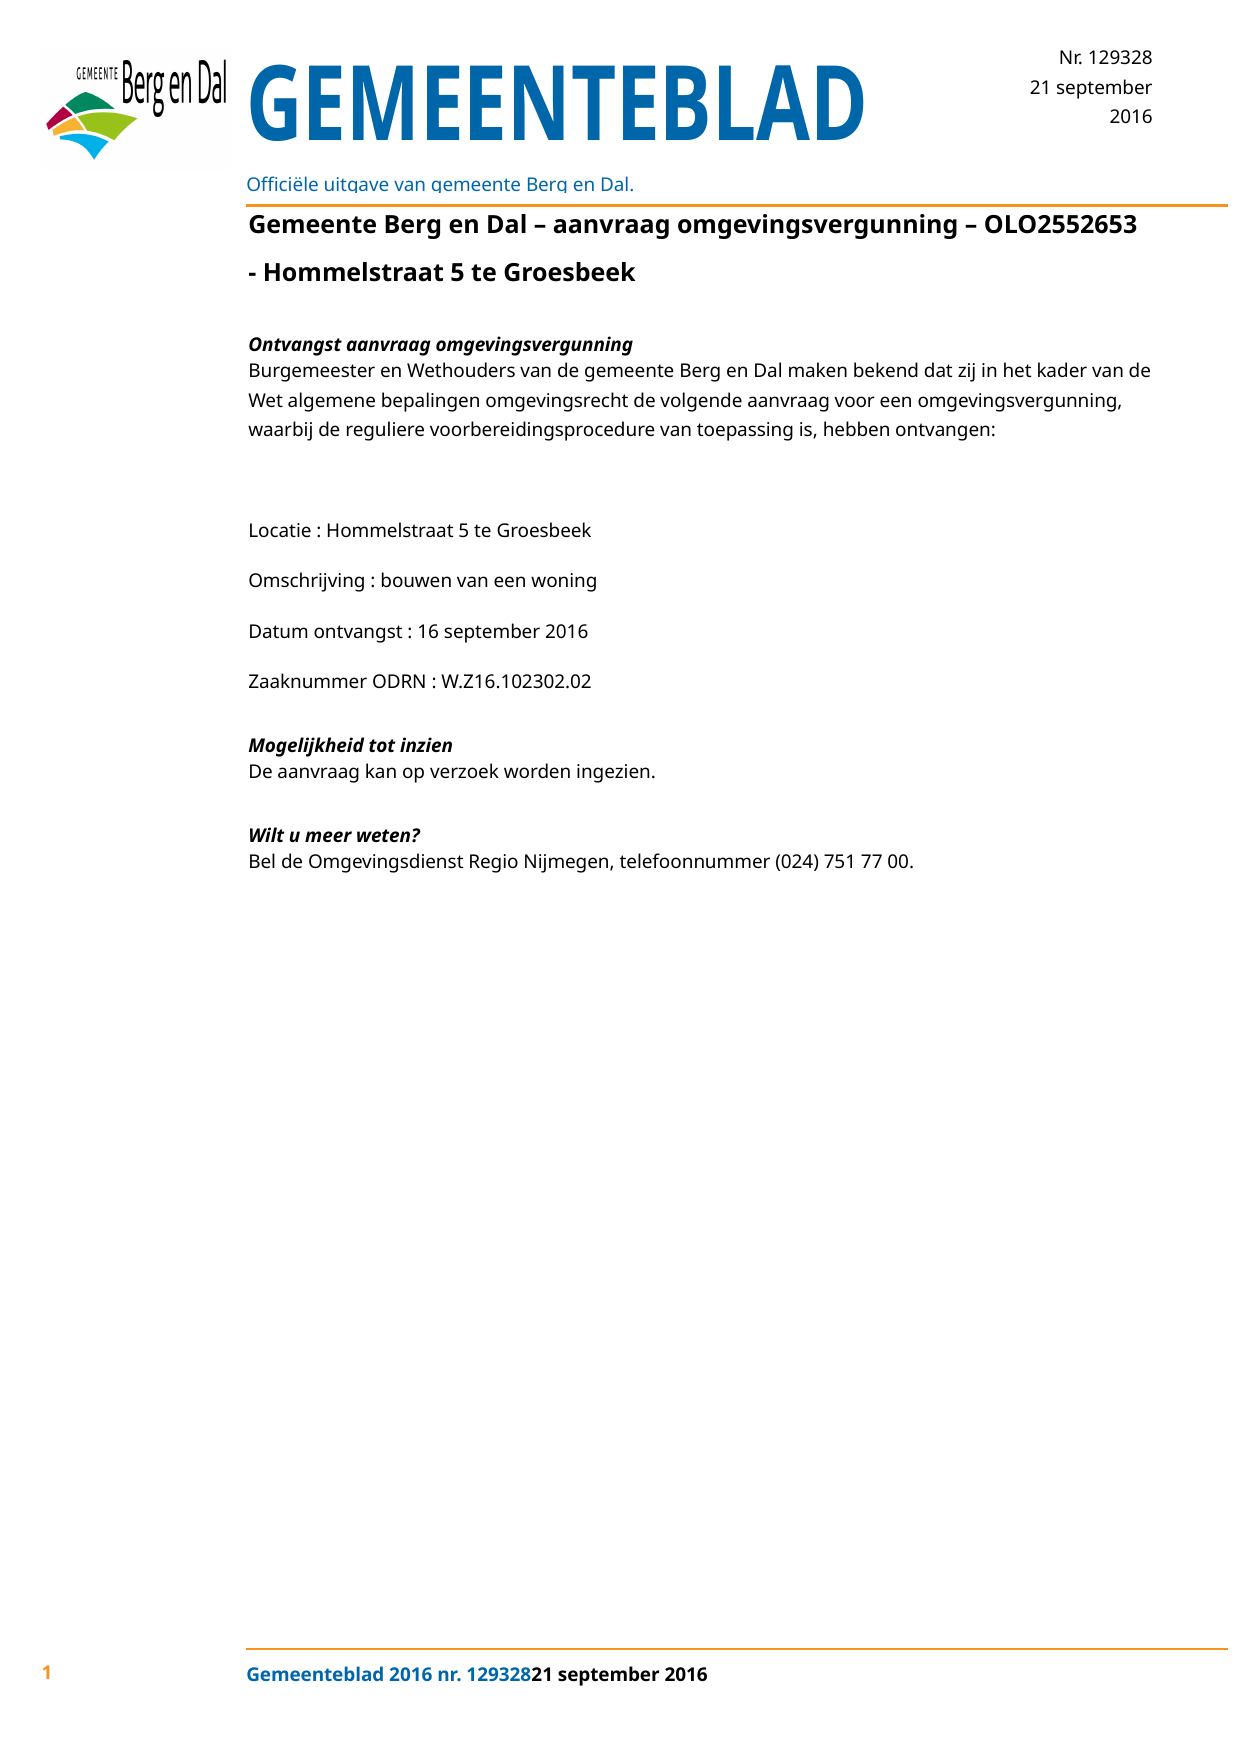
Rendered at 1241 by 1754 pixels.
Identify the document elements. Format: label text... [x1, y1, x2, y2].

text Ontvangst aanvraag omgevingsvergunning [248, 331, 1152, 357]
text Mogelijkheid tot inzien [248, 732, 1152, 758]
text De aanvraag kan op verzoek worden ingezien. [248, 758, 1152, 784]
text Wilt u meer weten? [248, 822, 1152, 848]
text Gemeente Berg en Dal – aanvraag omgevingsvergunning – OLO2552653 - Hommelstraat 5 te Groesbeek [248, 207, 1152, 288]
text Datum ontvangst : 16 september 2016 [248, 618, 1152, 644]
text Burgemeester en Wethouders van de gemeente Berg en Dal maken bekend dat zij in het kader van de Wet algemene bepalingen omgevingsrecht de volgende aanvraag voor een omgevingsvergunning, waarbij de reguliere voorbereidingsprocedure van toepassing is, hebben ontvangen: [248, 357, 1152, 442]
text Zaaknummer ODRN : W.Z16.102302.02 [248, 668, 1152, 694]
picture [41, 47, 231, 172]
text Bel de Omgevingsdienst Regio Nijmegen, telefoonnummer (024) 751 77 00. [248, 848, 1152, 873]
text Omschrijving : bouwen van een woning [248, 568, 1152, 593]
text Locatie : Hommelstraat 5 te Groesbeek [248, 517, 1152, 543]
